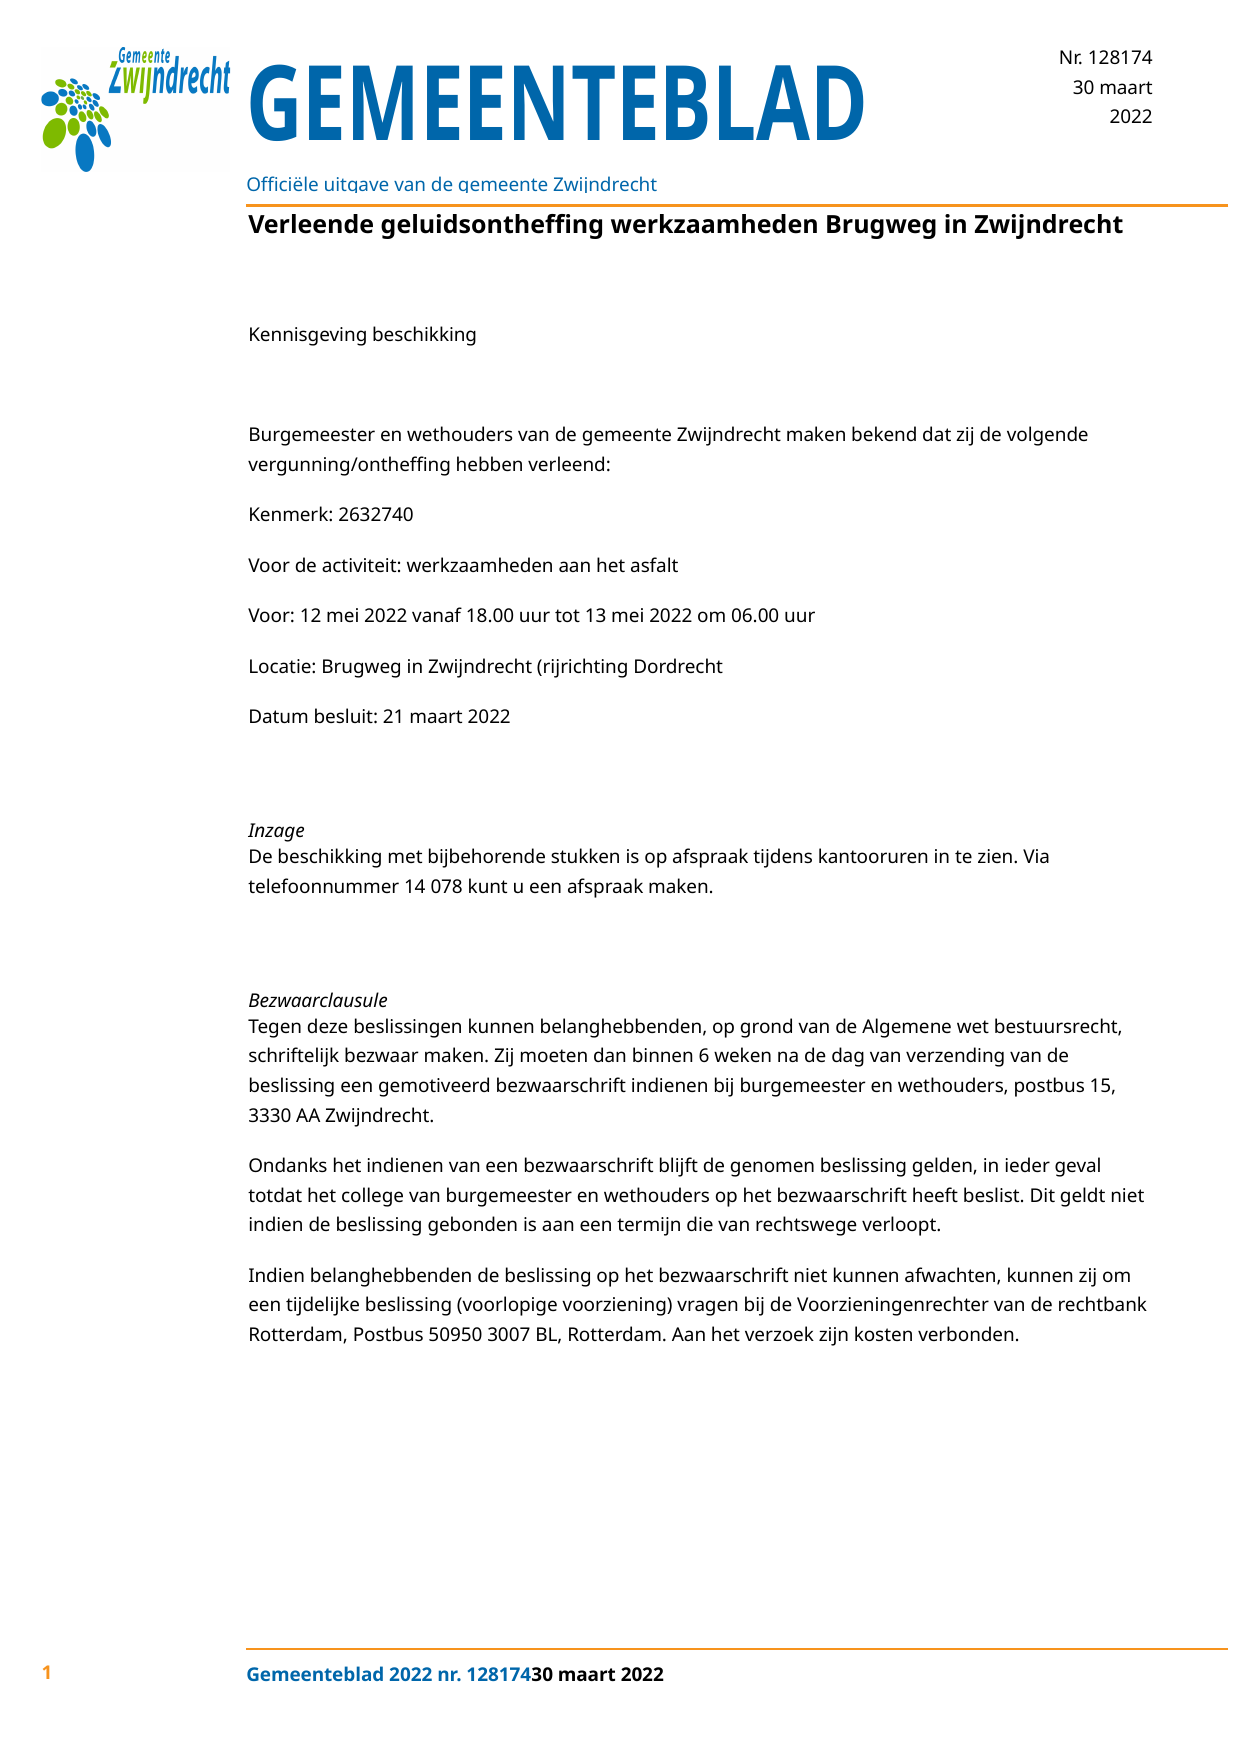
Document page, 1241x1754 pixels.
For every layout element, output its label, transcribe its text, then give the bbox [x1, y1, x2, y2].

text Voor de activiteit: werkzaamheden aan het asfalt [248, 552, 1152, 578]
text Voor: 12 mei 2022 vanaf 18.00 uur tot 13 mei 2022 om 06.00 uur [248, 602, 1152, 628]
text Locatie: Brugweg in Zwijndrecht (rijrichting Dordrecht [248, 653, 1152, 678]
text Verleende geluidsontheffing werkzaamheden Brugweg in Zwijndrecht [248, 207, 1152, 241]
text Tegen deze beslissingen kunnen belanghebbenden, op grond van de Algemene wet bestuursrecht, schriftelijk bezwaar maken. Zij moeten dan binnen 6 weken na de dag van verzending van de beslissing een gemotiveerd bezwaarschrift indienen bij burgemeester en wethouders, postbus 15, 3330 AA Zwijndrecht. [248, 1013, 1152, 1127]
text Bezwaarclausule [248, 987, 1152, 1013]
text De beschikking met bijbehorende stukken is op afspraak tijdens kantooruren in te zien. Via telefoonnummer 14 078 kunt u een afspraak maken. [248, 843, 1152, 899]
text Kennisgeving beschikking [248, 321, 1152, 346]
picture [41, 47, 231, 172]
text Indien belanghebbenden de beslissing op het bezwaarschrift niet kunnen afwachten, kunnen zij om een tijdelijke beslissing (voorlopige voorziening) vragen bij de Voorzieningenrechter van de rechtbank Rotterdam, Postbus 50950 3007 BL, Rotterdam. Aan het verzoek zijn kosten verbonden. [248, 1262, 1152, 1347]
text Burgemeester en wethouders van de gemeente Zwijndrecht maken bekend dat zij de volgende vergunning/ontheffing hebben verleend: [248, 422, 1152, 477]
text Ondanks het indienen van een bezwaarschrift blijft de genomen beslissing gelden, in ieder geval totdat het college van burgemeester en wethouders op het bezwaarschrift heeft beslist. Dit geldt niet indien de beslissing gebonden is aan een termijn die van rechtswege verloopt. [248, 1152, 1152, 1237]
text Inzage [248, 818, 1152, 843]
text Kenmerk: 2632740 [248, 502, 1152, 527]
text Datum besluit: 21 maart 2022 [248, 703, 1152, 729]
